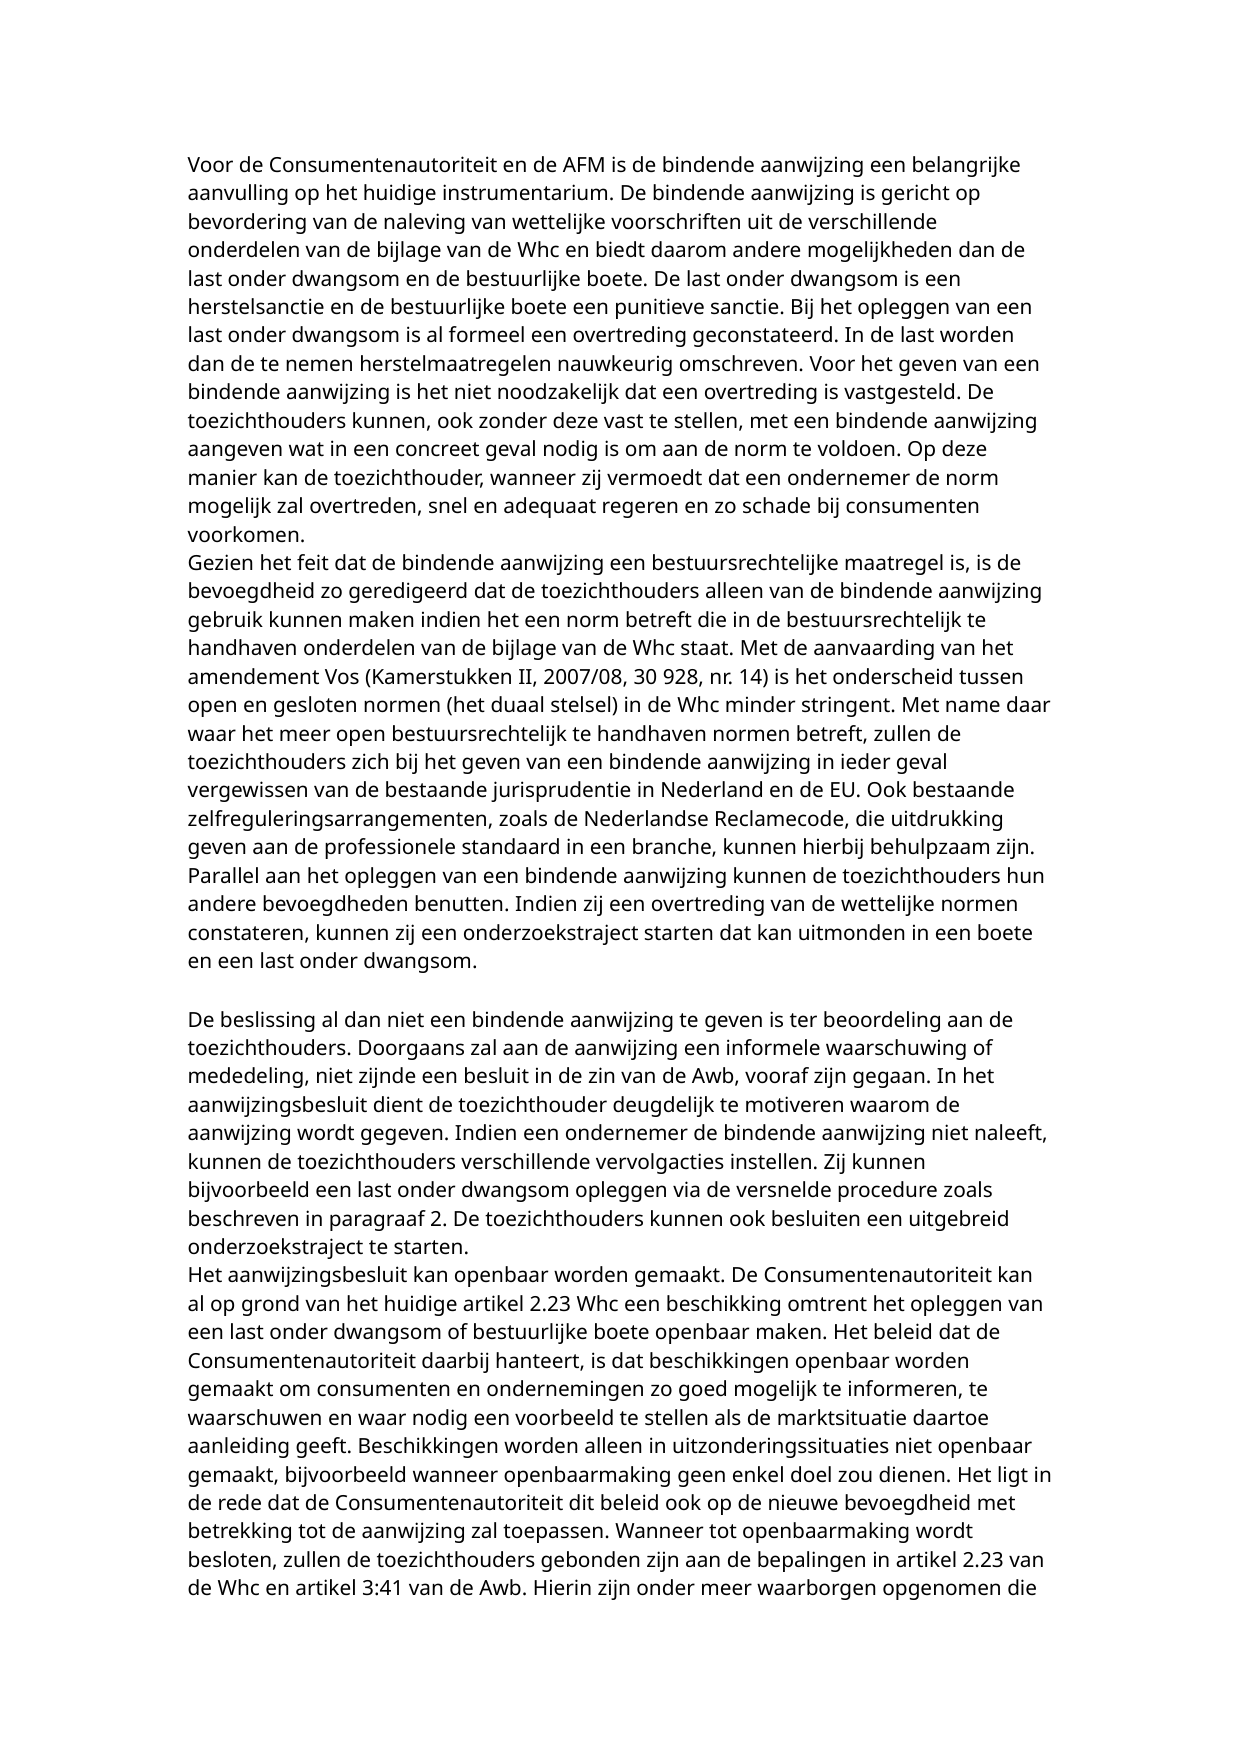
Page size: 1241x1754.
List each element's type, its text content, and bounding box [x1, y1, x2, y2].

text De beslissing al dan niet een bindende aanwijzing te geven is ter beoordeling aan de toezichthouders. Doorgaans zal aan de aanwijzing een informele waarschuwing of mededeling, niet zijnde een besluit in de zin van de Awb, vooraf zijn gegaan. In het aanwijzingsbesluit dient de toezichthouder deugdelijk te motiveren waarom de aanwijzing wordt gegeven. Indien een ondernemer de bindende aanwijzing niet naleeft, kunnen de toezichthouders verschillende vervolgacties instellen. Zij kunnen bijvoorbeeld een last onder dwangsom opleggen via de versnelde procedure zoals beschreven in paragraaf 2. De toezichthouders kunnen ook besluiten een uitgebreid onderzoekstraject te starten. [187, 1005, 1053, 1261]
text Gezien het feit dat de bindende aanwijzing een bestuursrechtelijke maatregel is, is de bevoegdheid zo geredigeerd dat de toezichthouders alleen van de bindende aanwijzing gebruik kunnen maken indien het een norm betreft die in de bestuursrechtelijk te handhaven onderdelen van de bijlage van de Whc staat. Met de aanvaarding van het amendement Vos (Kamerstukken II, 2007/08, 30 928, nr. 14) is het onderscheid tussen open en gesloten normen (het duaal stelsel) in de Whc minder stringent. Met name daar waar het meer open bestuursrechtelijk te handhaven normen betreft, zullen de toezichthouders zich bij het geven van een bindende aanwijzing in ieder geval vergewissen van de bestaande jurisprudentie in Nederland en de EU. Ook bestaande zelfreguleringsarrangementen, zoals de Nederlandse Reclamecode, die uitdrukking geven aan de professionele standaard in een branche, kunnen hierbij behulpzaam zijn. [187, 548, 1053, 861]
text Het aanwijzingsbesluit kan openbaar worden gemaakt. De Consumentenautoriteit kan al op grond van het huidige artikel 2.23 Whc een beschikking omtrent het opleggen van een last onder dwangsom of bestuurlijke boete openbaar maken. Het beleid dat de Consumentenautoriteit daarbij hanteert, is dat beschikkingen openbaar worden gemaakt om consumenten en ondernemingen zo goed mogelijk te informeren, te waarschuwen en waar nodig een voorbeeld te stellen als de marktsituatie daartoe aanleiding geeft. Beschikkingen worden alleen in uitzonderingssituaties niet openbaar gemaakt, bijvoorbeeld wanneer openbaarmaking geen enkel doel zou dienen. Het ligt in de rede dat de Consumentenautoriteit dit beleid ook op de nieuwe bevoegdheid met betrekking tot de aanwijzing zal toepassen. Wanneer tot openbaarmaking wordt besloten, zullen de toezichthouders gebonden zijn aan de bepalingen in artikel 2.23 van de Whc en artikel 3:41 van de Awb. Hierin zijn onder meer waarborgen opgenomen die [187, 1261, 1053, 1602]
text Voor de Consumentenautoriteit en de AFM is de bindende aanwijzing een belangrijke aanvulling op het huidige instrumentarium. De bindende aanwijzing is gericht op bevordering van de naleving van wettelijke voorschriften uit de verschillende onderdelen van de bijlage van de Whc en biedt daarom andere mogelijkheden dan de last onder dwangsom en de bestuurlijke boete. De last onder dwangsom is een herstelsanctie en de bestuurlijke boete een punitieve sanctie. Bij het opleggen van een last onder dwangsom is al formeel een overtreding geconstateerd. In de last worden dan de te nemen herstelmaatregelen nauwkeurig omschreven. Voor het geven van een bindende aanwijzing is het niet noodzakelijk dat een overtreding is vastgesteld. De toezichthouders kunnen, ook zonder deze vast te stellen, met een bindende aanwijzing aangeven wat in een concreet geval nodig is om aan de norm te voldoen. Op deze manier kan de toezichthouder, wanneer zij vermoedt dat een ondernemer de norm mogelijk zal overtreden, snel en adequaat regeren en zo schade bij consumenten voorkomen. [187, 150, 1053, 548]
text Parallel aan het opleggen van een bindende aanwijzing kunnen de toezichthouders hun andere bevoegdheden benutten. Indien zij een overtreding van de wettelijke normen constateren, kunnen zij een onderzoekstraject starten dat kan uitmonden in een boete en een last onder dwangsom. [187, 861, 1053, 975]
